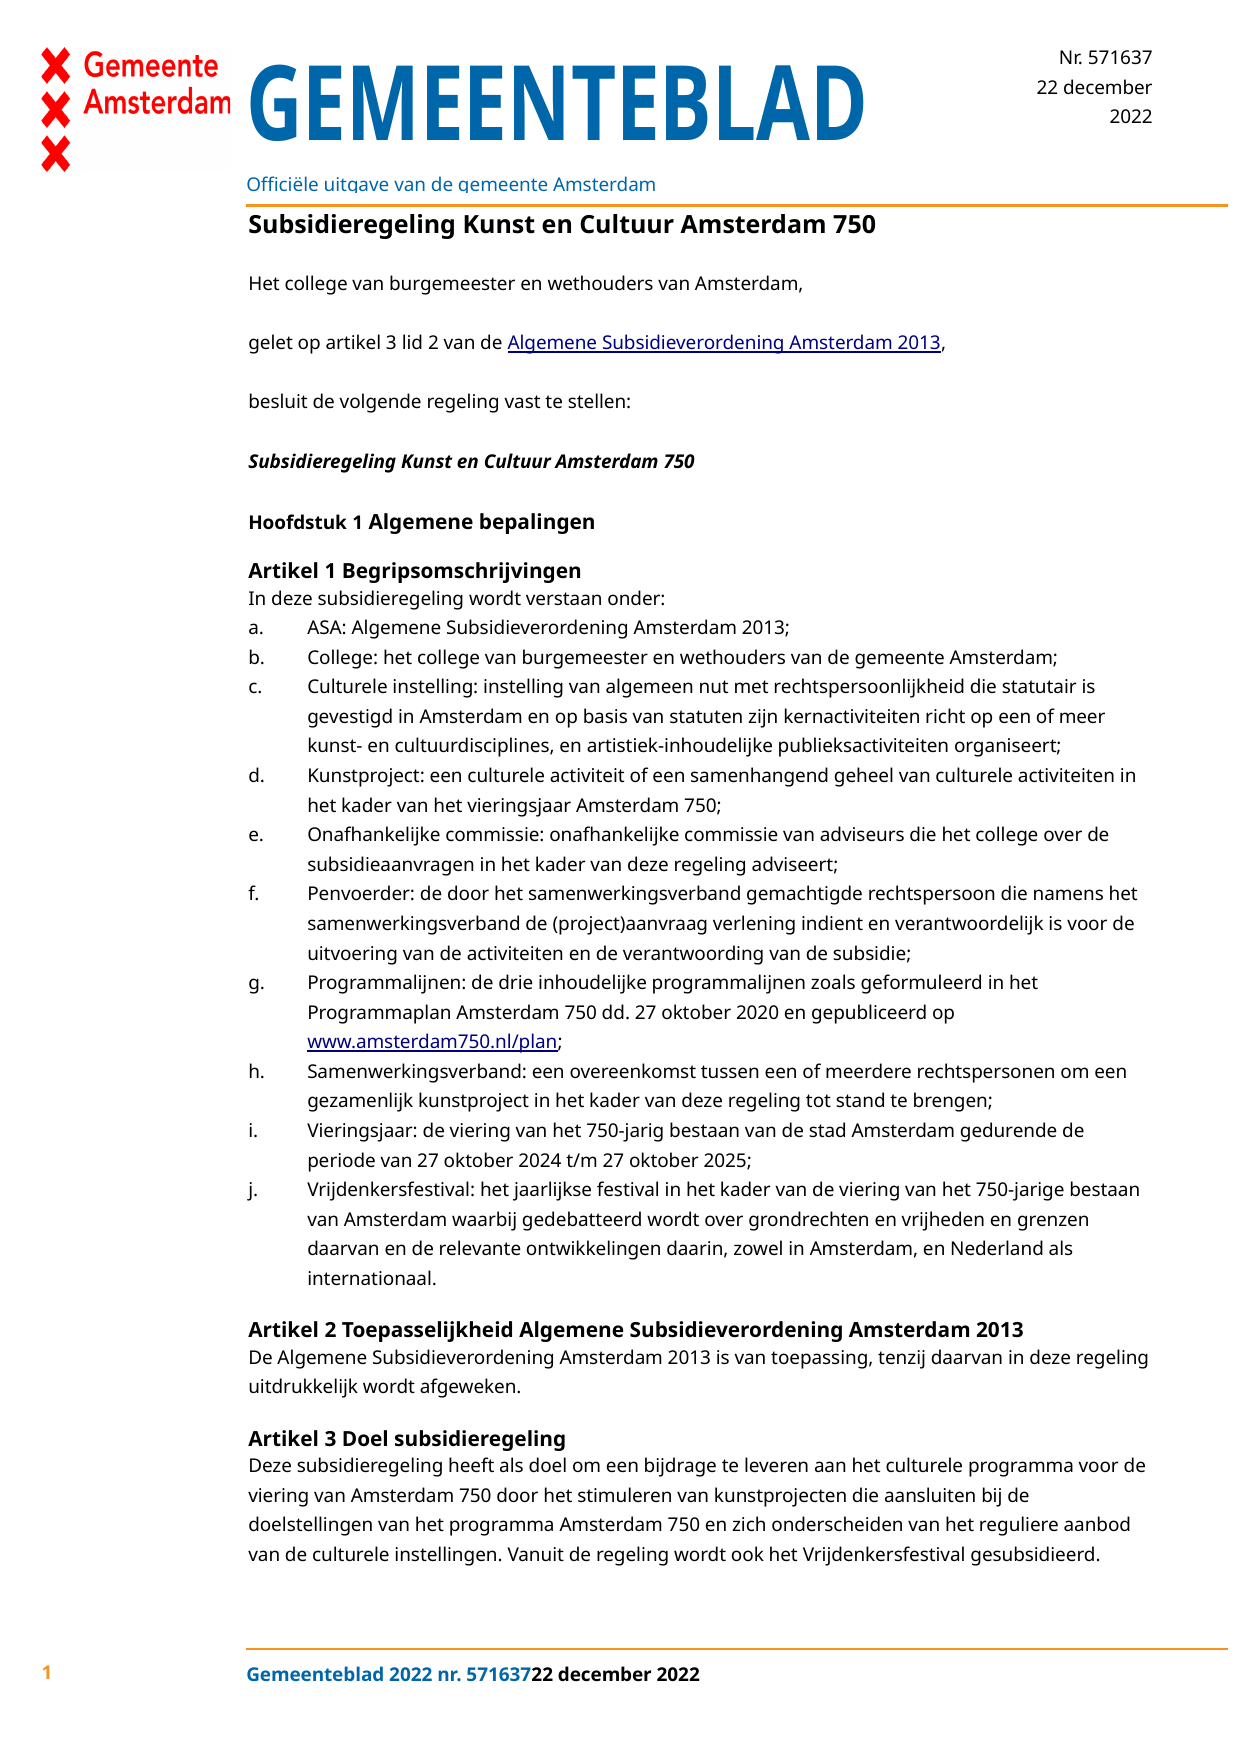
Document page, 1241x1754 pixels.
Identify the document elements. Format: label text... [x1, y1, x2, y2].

text Hoofdstuk 1 Algemene bepalingen [248, 507, 1152, 535]
text Artikel 3 Doel subsidieregeling [248, 1424, 1152, 1452]
text De Algemene Subsidieverordening Amsterdam 2013 is van toepassing, tenzij daarvan in deze regeling uitdrukkelijk wordt afgeweken. [248, 1344, 1152, 1399]
list ASA: Algemene Subsidieverordening Amsterdam 2013; [248, 614, 1152, 640]
text Artikel 1 Begripsomschrijvingen [248, 556, 1152, 585]
text besluit de volgende regeling vast te stellen: [248, 389, 1152, 414]
text gelet op artikel 3 lid 2 van de Algemene Subsidieverordening Amsterdam 2013, [248, 329, 1152, 355]
list Samenwerkingsverband: een overeenkomst tussen een of meerdere rechtspersonen om een gezamenlijk kunstproject in het kader van deze regeling tot stand te brengen; [248, 1058, 1152, 1113]
text In deze subsidieregeling wordt verstaan onder: [248, 585, 1152, 610]
list Culturele instelling: instelling van algemeen nut met rechtspersoonlijkheid die statutair is gevestigd in Amsterdam en op basis van statuten zijn kernactiviteiten richt op een of meer kunst- en cultuurdisciplines, en artistiek-inhoudelijke publieksactiviteiten organiseert; [248, 673, 1152, 758]
text Subsidieregeling Kunst en Cultuur Amsterdam 750 [248, 207, 1152, 241]
picture [41, 47, 231, 172]
list Penvoerder: de door het samenwerkingsverband gemachtigde rechtspersoon die namens het samenwerkingsverband de (project)aanvraag verlening indient en verantwoordelijk is voor de uitvoering van de activiteiten en de verantwoording van de subsidie; [248, 881, 1152, 965]
text Het college van burgemeester en wethouders van Amsterdam, [248, 270, 1152, 296]
list Onafhankelijke commissie: onafhankelijke commissie van adviseurs die het college over de subsidieaanvragen in het kader van deze regeling adviseert; [248, 821, 1152, 877]
text Artikel 2 Toepasselijkheid Algemene Subsidieverordening Amsterdam 2013 [248, 1316, 1152, 1344]
list Kunstproject: een culturele activiteit of een samenhangend geheel van culturele activiteiten in het kader van het vieringsjaar Amsterdam 750; [248, 762, 1152, 817]
text Subsidieregeling Kunst en Cultuur Amsterdam 750 [248, 448, 1152, 473]
list Programmalijnen: de drie inhoudelijke programmalijnen zoals geformuleerd in het Programmaplan Amsterdam 750 dd. 27 oktober 2020 en gepubliceerd op www.amsterdam750.nl/plan; [248, 969, 1152, 1054]
list College: het college van burgemeester en wethouders van de gemeente Amsterdam; [248, 644, 1152, 669]
list Vieringsjaar: de viering van het 750-jarig bestaan van de stad Amsterdam gedurende de periode van 27 oktober 2024 t/m 27 oktober 2025; [248, 1117, 1152, 1172]
list Vrijdenkersfestival: het jaarlijkse festival in het kader van de viering van het 750-jarige bestaan van Amsterdam waarbij gedebatteerd wordt over grondrechten en vrijheden en grenzen daarvan en de relevante ontwikkelingen daarin, zowel in Amsterdam, en Nederland als internationaal. [248, 1176, 1152, 1291]
text Deze subsidieregeling heeft als doel om een bijdrage te leveren aan het culturele programma voor de viering van Amsterdam 750 door het stimuleren van kunstprojecten die aansluiten bij de doelstellingen van het programma Amsterdam 750 en zich onderscheiden van het reguliere aanbod van de culturele instellingen. Vanuit de regeling wordt ook het Vrijdenkersfestival gesubsidieerd. [248, 1452, 1152, 1567]
